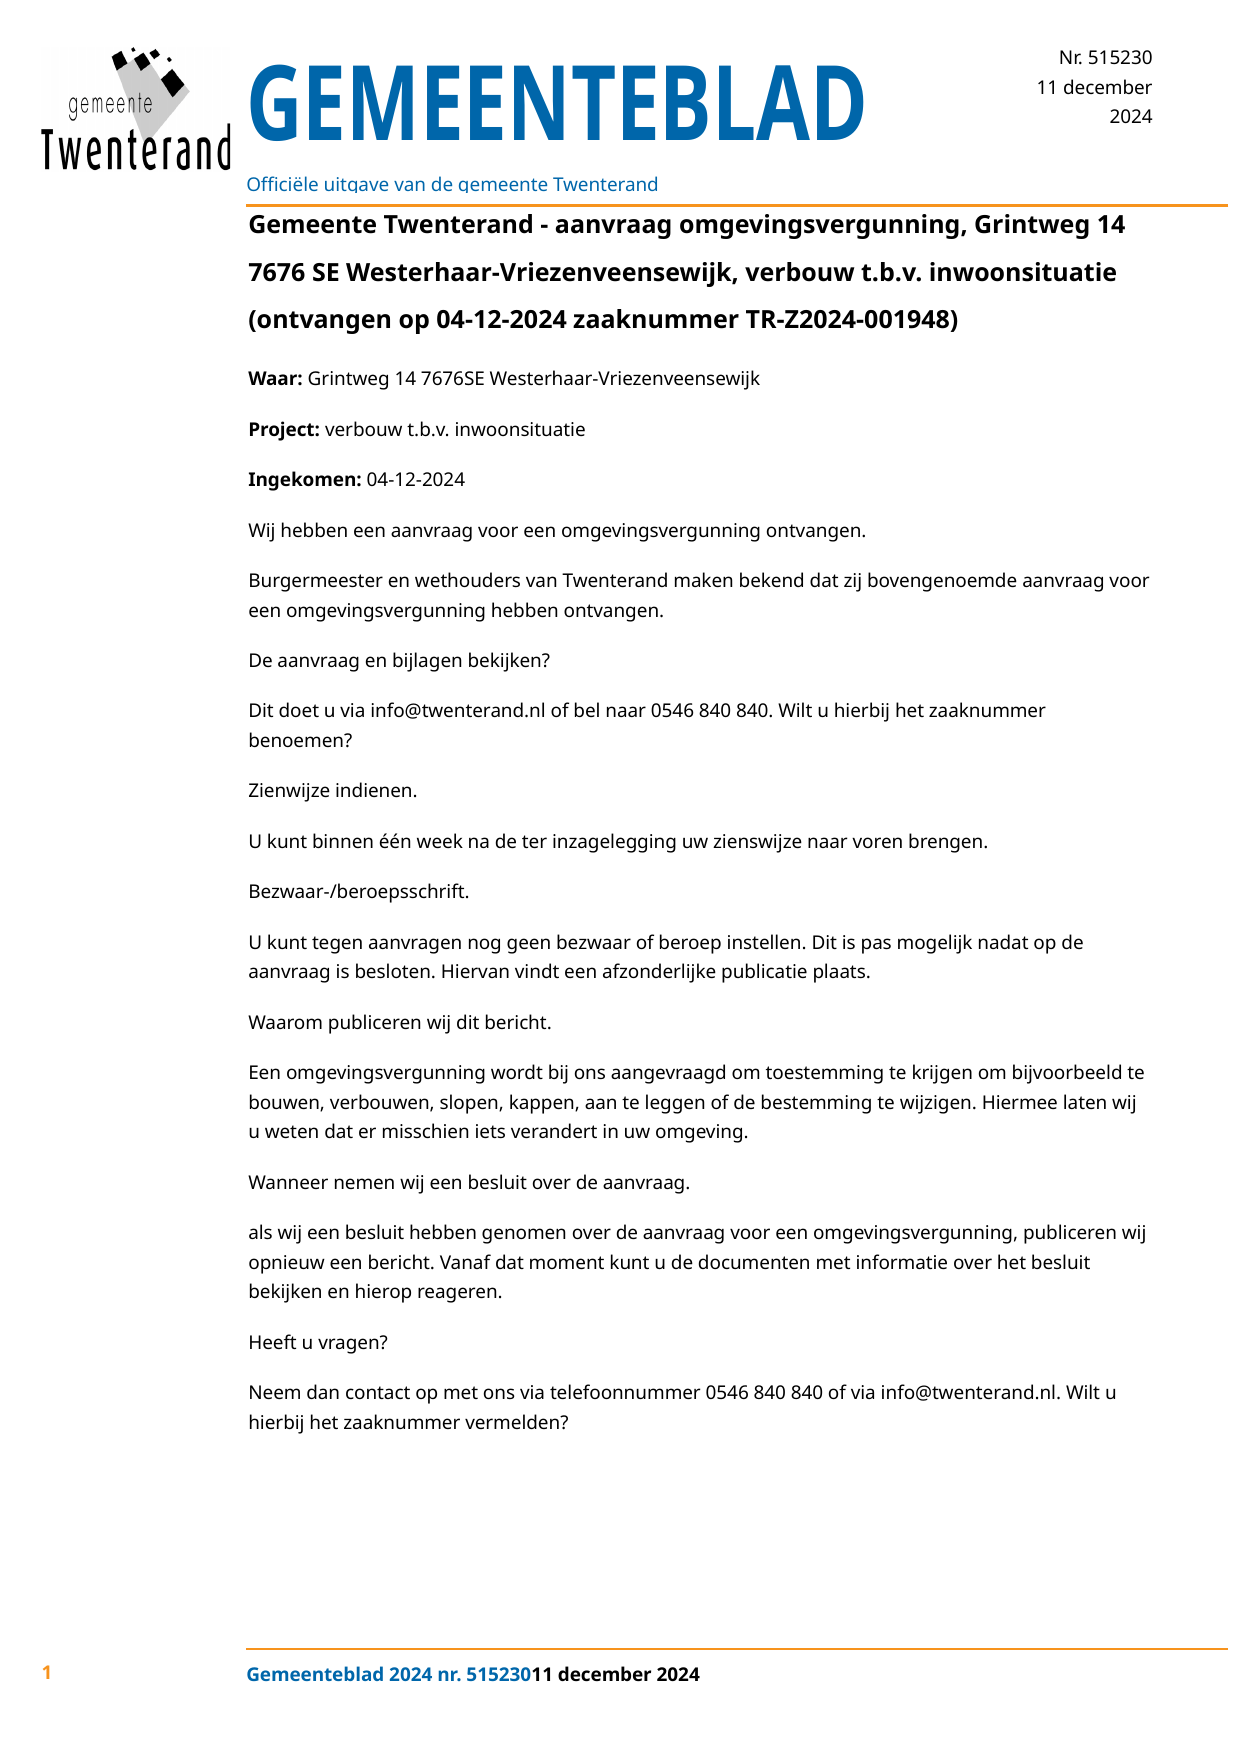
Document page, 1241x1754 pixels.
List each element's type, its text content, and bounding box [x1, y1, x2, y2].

text Wij hebben een aanvraag voor een omgevingsvergunning ontvangen. [248, 517, 1152, 542]
text Wanneer nemen wij een besluit over de aanvraag. [248, 1169, 1152, 1194]
text Een omgevingsvergunning wordt bij ons aangevraagd om toestemming te krijgen om bijvoorbeeld te bouwen, verbouwen, slopen, kappen, aan te leggen of de bestemming te wijzigen. Hiermee laten wij u weten dat er misschien iets verandert in uw omgeving. [248, 1059, 1152, 1144]
text Waarom publiceren wij dit bericht. [248, 1009, 1152, 1034]
text als wij een besluit hebben genomen over de aanvraag voor een omgevingsvergunning, publiceren wij opnieuw een bericht. Vanaf dat moment kunt u de documenten met informatie over het besluit bekijken en hierop reageren. [248, 1219, 1152, 1304]
text Waar: Grintweg 14 7676SE Westerhaar-Vriezenveensewijk [248, 366, 1152, 391]
picture [41, 47, 231, 172]
text U kunt binnen één week na de ter inzagelegging uw zienswijze naar voren brengen. [248, 828, 1152, 854]
text Bezwaar-/beroepsschrift. [248, 878, 1152, 904]
text Project: verbouw t.b.v. inwoonsituatie [248, 416, 1152, 442]
text Zienwijze indienen. [248, 778, 1152, 803]
text U kunt tegen aanvragen nog geen bezwaar of beroep instellen. Dit is pas mogelijk nadat op de aanvraag is besloten. Hiervan vindt een afzonderlijke publicatie plaats. [248, 929, 1152, 984]
text Dit doet u via info@twenterand.nl of bel naar 0546 840 840. Wilt u hierbij het zaaknummer benoemen? [248, 698, 1152, 753]
text Neem dan contact op met ons via telefoonnummer 0546 840 840 of via info@twenterand.nl. Wilt u hierbij het zaaknummer vermelden? [248, 1379, 1152, 1434]
text De aanvraag en bijlagen bekijken? [248, 647, 1152, 673]
text Ingekomen: 04-12-2024 [248, 466, 1152, 492]
text Heeft u vragen? [248, 1329, 1152, 1354]
text Burgermeester en wethouders van Twenterand maken bekend dat zij bovengenoemde aanvraag voor een omgevingsvergunning hebben ontvangen. [248, 567, 1152, 622]
text Gemeente Twenterand - aanvraag omgevingsvergunning, Grintweg 14 7676 SE Westerhaar-Vriezenveensewijk, verbouw t.b.v. inwoonsituatie (ontvangen op 04-12-2024 zaaknummer TR-Z2024-001948) [248, 207, 1152, 336]
